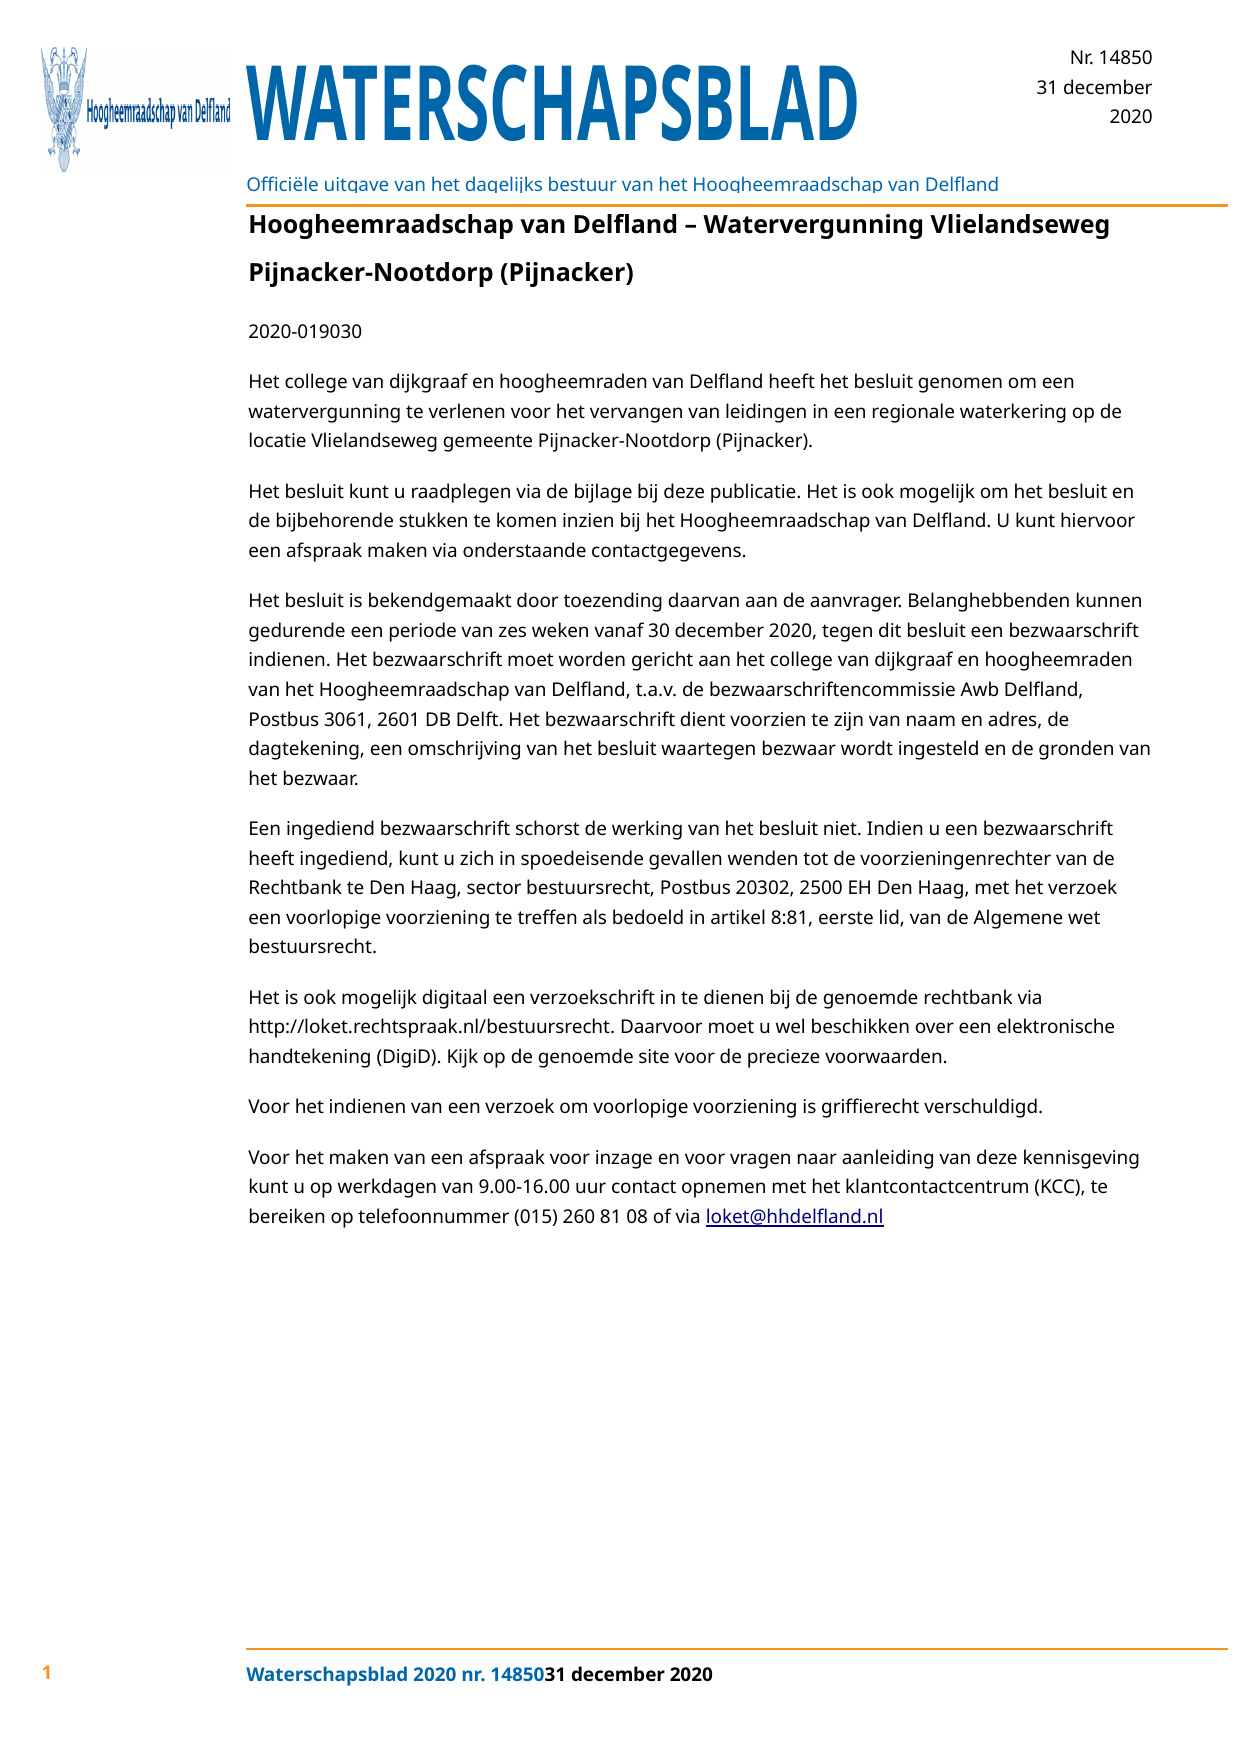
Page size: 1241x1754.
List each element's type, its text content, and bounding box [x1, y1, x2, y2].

text Het college van dijkgraaf en hoogheemraden van Delfland heeft het besluit genomen om een watervergunning te verlenen voor het vervangen van leidingen in een regionale waterkering op de locatie Vlielandseweg gemeente Pijnacker-Nootdorp (Pijnacker). [248, 368, 1152, 453]
text Het besluit kunt u raadplegen via de bijlage bij deze publicatie. Het is ook mogelijk om het besluit en de bijbehorende stukken te komen inzien bij het Hoogheemraadschap van Delfland. U kunt hiervoor een afspraak maken via onderstaande contactgegevens. [248, 478, 1152, 563]
text Voor het maken van een afspraak voor inzage en voor vragen naar aanleiding van deze kennisgeving kunt u op werkdagen van 9.00-16.00 uur contact opnemen met het klantcontactcentrum (KCC), te bereiken op telefoonnummer (015) 260 81 08 of via loket@hhdelfland.nl [248, 1144, 1152, 1229]
text Een ingediend bezwaarschrift schorst de werking van het besluit niet. Indien u een bezwaarschrift heeft ingediend, kunt u zich in spoedeisende gevallen wenden tot de voorzieningenrechter van de Rechtbank te Den Haag, sector bestuursrecht, Postbus 20302, 2500 EH Den Haag, met het verzoek een voorlopige voorziening te treffen als bedoeld in artikel 8:81, eerste lid, van de Algemene wet bestuursrecht. [248, 815, 1152, 959]
text Het besluit is bekendgemaakt door toezending daarvan aan de aanvrager. Belanghebbenden kunnen gedurende een periode van zes weken vanaf 30 december 2020, tegen dit besluit een bezwaarschrift indienen. Het bezwaarschrift moet worden gericht aan het college van dijkgraaf en hoogheemraden van het Hoogheemraadschap van Delfland, t.a.v. de bezwaarschriftencommissie Awb Delfland, Postbus 3061, 2601 DB Delft. Het bezwaarschrift dient voorzien te zijn van naam en adres, de dagtekening, een omschrijving van het besluit waartegen bezwaar wordt ingesteld en de gronden van het bezwaar. [248, 587, 1152, 791]
text Het is ook mogelijk digitaal een verzoekschrift in te dienen bij de genoemde rechtbank via http://loket.rechtspraak.nl/bestuursrecht. Daarvoor moet u wel beschikken over een elektronische handtekening (DigiD). Kijk op de genoemde site voor de precieze voorwaarden. [248, 984, 1152, 1069]
picture [41, 47, 231, 172]
text Hoogheemraadschap van Delfland – Watervergunning Vlielandseweg Pijnacker-Nootdorp (Pijnacker) [248, 207, 1152, 288]
text 2020-019030 [248, 318, 1152, 344]
text Voor het indienen van een verzoek om voorlopige voorziening is griffierecht verschuldigd. [248, 1094, 1152, 1119]
